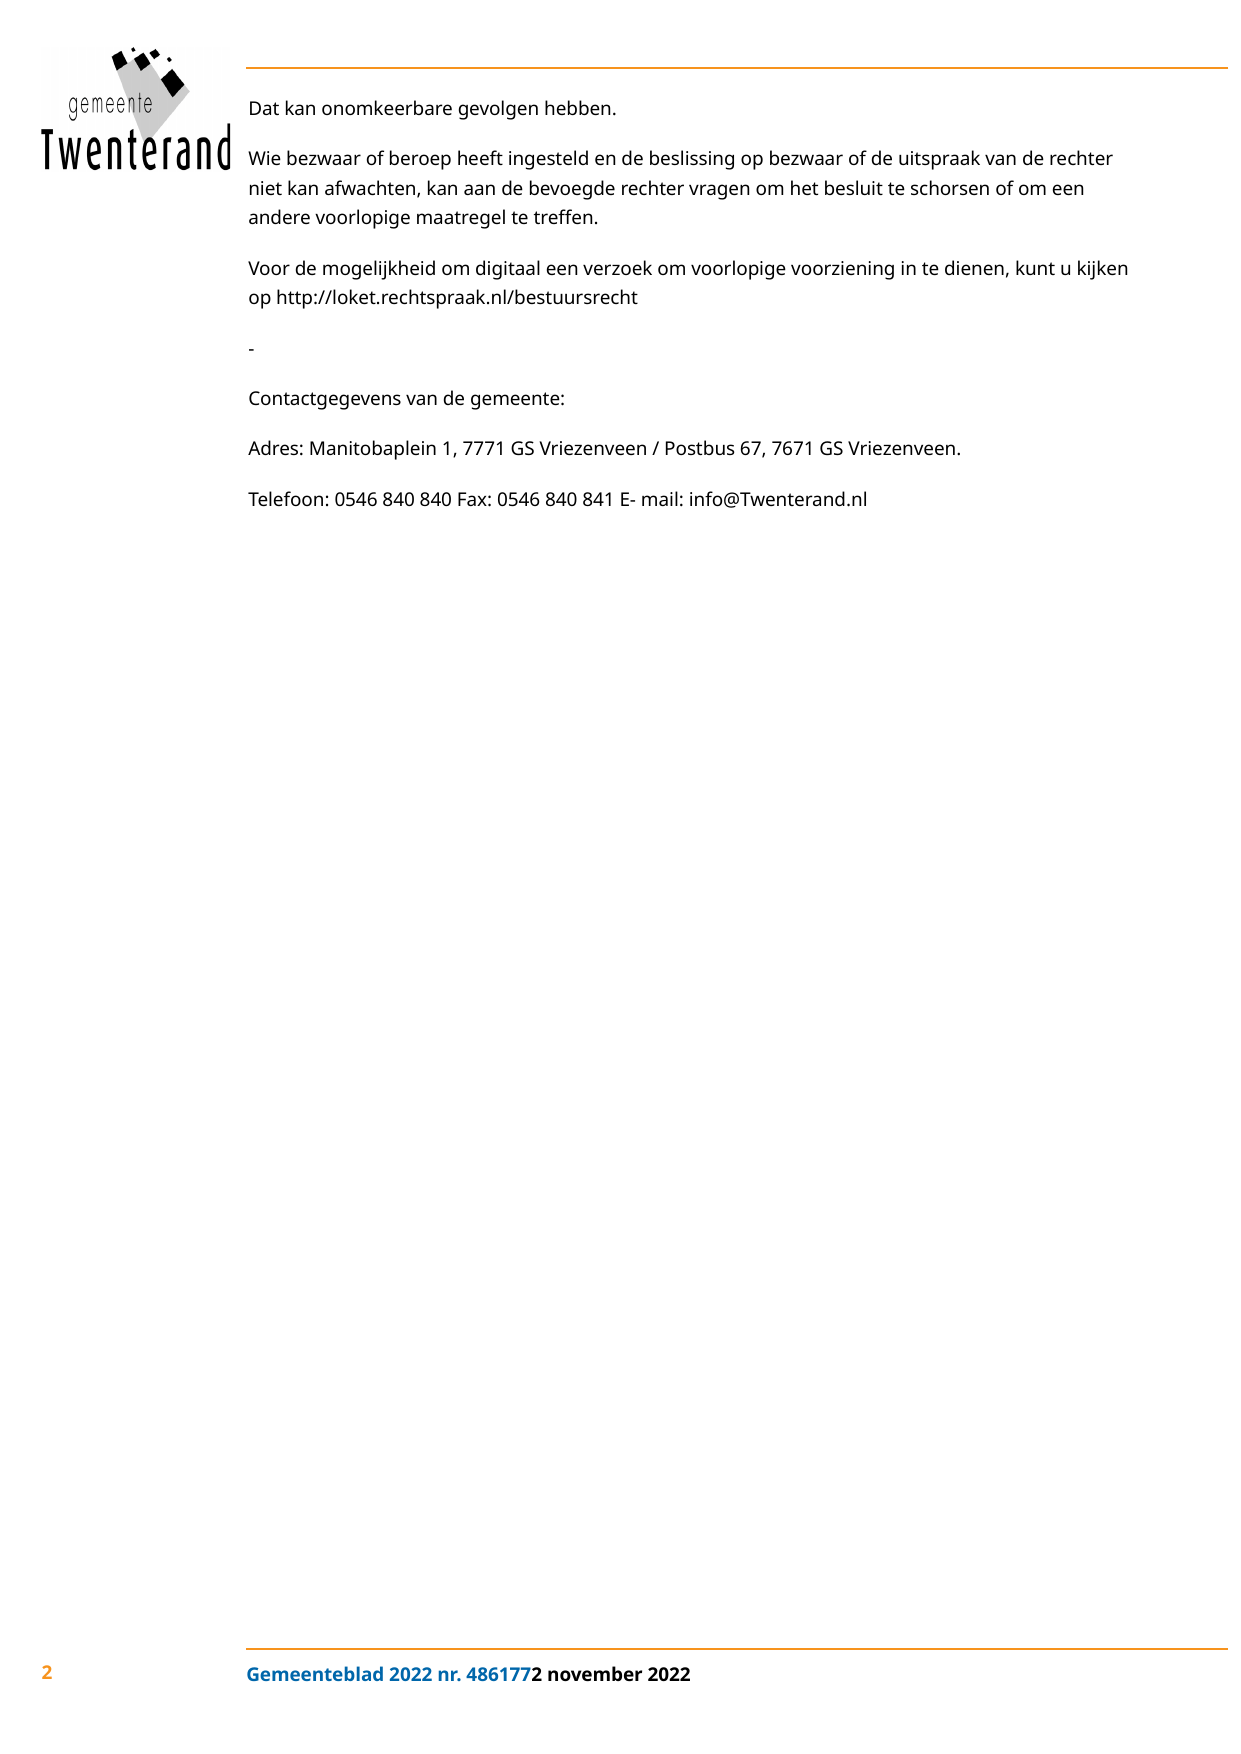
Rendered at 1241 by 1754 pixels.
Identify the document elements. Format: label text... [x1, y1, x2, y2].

text Contactgegevens van de gemeente: [248, 385, 1152, 411]
text Adres: Manitobaplein 1, 7771 GS Vriezenveen / Postbus 67, 7671 GS Vriezenveen. [248, 436, 1152, 461]
text Voor de mogelijkheid om digitaal een verzoek om voorlopige voorziening in te dienen, kunt u kijken op http://loket.rechtspraak.nl/bestuursrecht [248, 255, 1152, 310]
text - [248, 335, 1152, 361]
text Telefoon: 0546 840 840 Fax: 0546 840 841 E- mail: info@Twenterand.nl [248, 486, 1152, 512]
text Wie bezwaar of beroep heeft ingesteld en de beslissing op bezwaar of de uitspraak van de rechter niet kan afwachten, kan aan de bevoegde rechter vragen om het besluit te schorsen of om een andere voorlopige maatregel te treffen. [248, 145, 1152, 230]
picture [41, 47, 231, 172]
text Dat kan onomkeerbare gevolgen hebben. [248, 95, 1152, 121]
